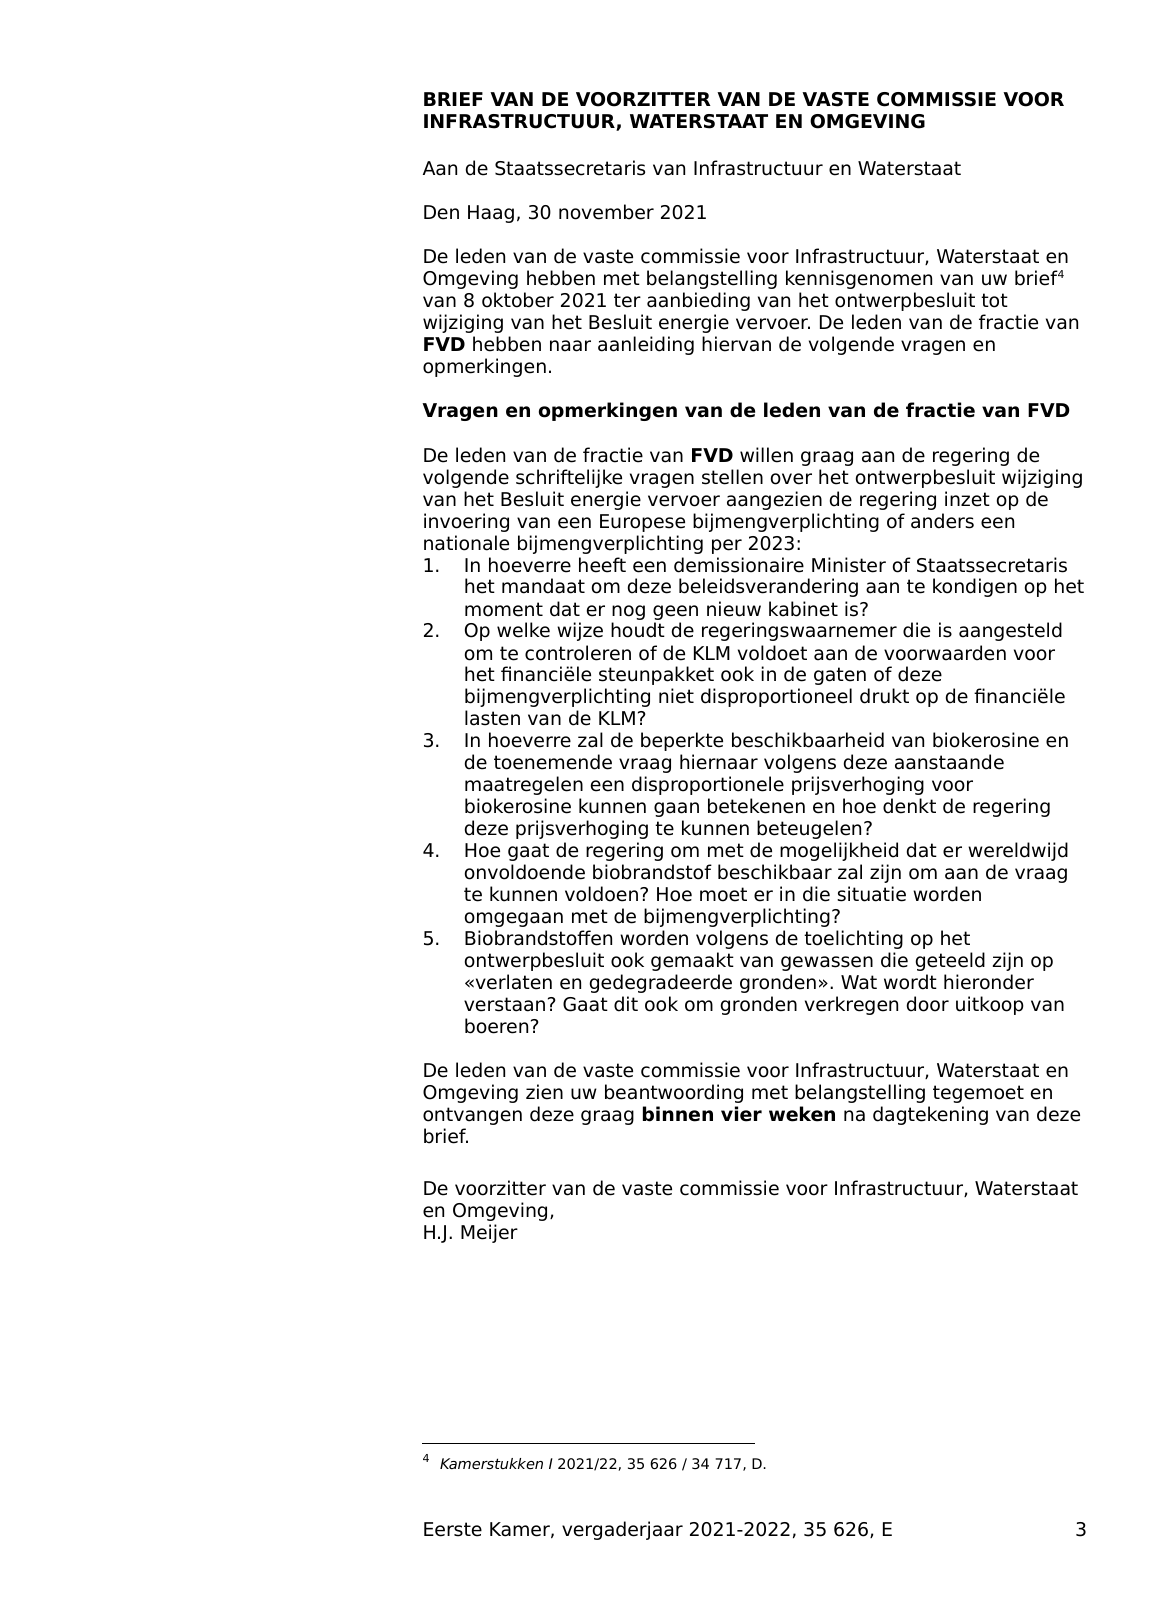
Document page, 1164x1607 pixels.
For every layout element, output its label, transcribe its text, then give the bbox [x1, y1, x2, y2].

text De leden van de fractie van FVD willen graag aan de regering de volgende schriftelijke vragen stellen over het ontwerpbesluit wijziging van het Besluit energie vervoer aangezien de regering inzet op de invoering van een Europese bijmengverplichting of anders een nationale bijmengverplichting per 2023: [422, 444, 1087, 554]
text Aan de Staatssecretaris van Infrastructuur en Waterstaat [422, 158, 1087, 180]
text Kamerstukken I 2021/22, 35 626 / 34 717, D. [422, 1452, 1087, 1474]
text 5. Biobrandstoffen worden volgens de toelichting op het ontwerpbesluit ook gemaakt van gewassen die geteeld zijn op «verlaten en gedegradeerde gronden». Wat wordt hieronder verstaan? Gaat dit ook om gronden verkregen door uitkoop van boeren? [422, 928, 1087, 1038]
text 4. Hoe gaat de regering om met de mogelijkheid dat er wereldwijd onvoldoende biobrandstof beschikbaar zal zijn om aan de vraag te kunnen voldoen? Hoe moet er in die situatie worden omgegaan met de bijmengverplichting? [422, 840, 1087, 928]
text 3. In hoeverre zal de beperkte beschikbaarheid van biokerosine en de toenemende vraag hiernaar volgens deze aanstaande maatregelen een disproportionele prijsverhoging voor biokerosine kunnen gaan betekenen en hoe denkt de regering deze prijsverhoging te kunnen beteugelen? [422, 730, 1087, 840]
text Den Haag, 30 november 2021 [422, 202, 1087, 224]
text De leden van de vaste commissie voor Infrastructuur, Waterstaat en Omgeving hebben met belangstelling kennisgenomen van uw brief van 8 oktober 2021 ter aanbieding van het ontwerpbesluit tot wijziging van het Besluit energie vervoer. De leden van de fractie van FVD hebben naar aanleiding hiervan de volgende vragen en opmerkingen. [422, 246, 1087, 378]
text 2. Op welke wijze houdt de regeringswaarnemer die is aangesteld om te controleren of de KLM voldoet aan de voorwaarden voor het financiële steunpakket ook in de gaten of deze bijmengverplichting niet disproportioneel drukt op de financiële lasten van de KLM? [422, 620, 1087, 730]
text De voorzitter van de vaste commissie voor Infrastructuur, Waterstaat en Omgeving, H.J. Meijer [422, 1178, 1087, 1244]
subtitle Vragen en opmerkingen van de leden van de fractie van FVD [422, 400, 1087, 422]
text De leden van de vaste commissie voor Infrastructuur, Waterstaat en Omgeving zien uw beantwoording met belangstelling tegemoet en ontvangen deze graag binnen vier weken na dagtekening van deze brief. [422, 1060, 1087, 1148]
subtitle BRIEF VAN DE VOORZITTER VAN DE VASTE COMMISSIE VOOR INFRASTRUCTUUR, WATERSTAAT EN OMGEVING [422, 89, 1087, 133]
text 1. In hoeverre heeft een demissionaire Minister of Staatssecretaris het mandaat om deze beleidsverandering aan te kondigen op het moment dat er nog geen nieuw kabinet is? [422, 554, 1087, 620]
